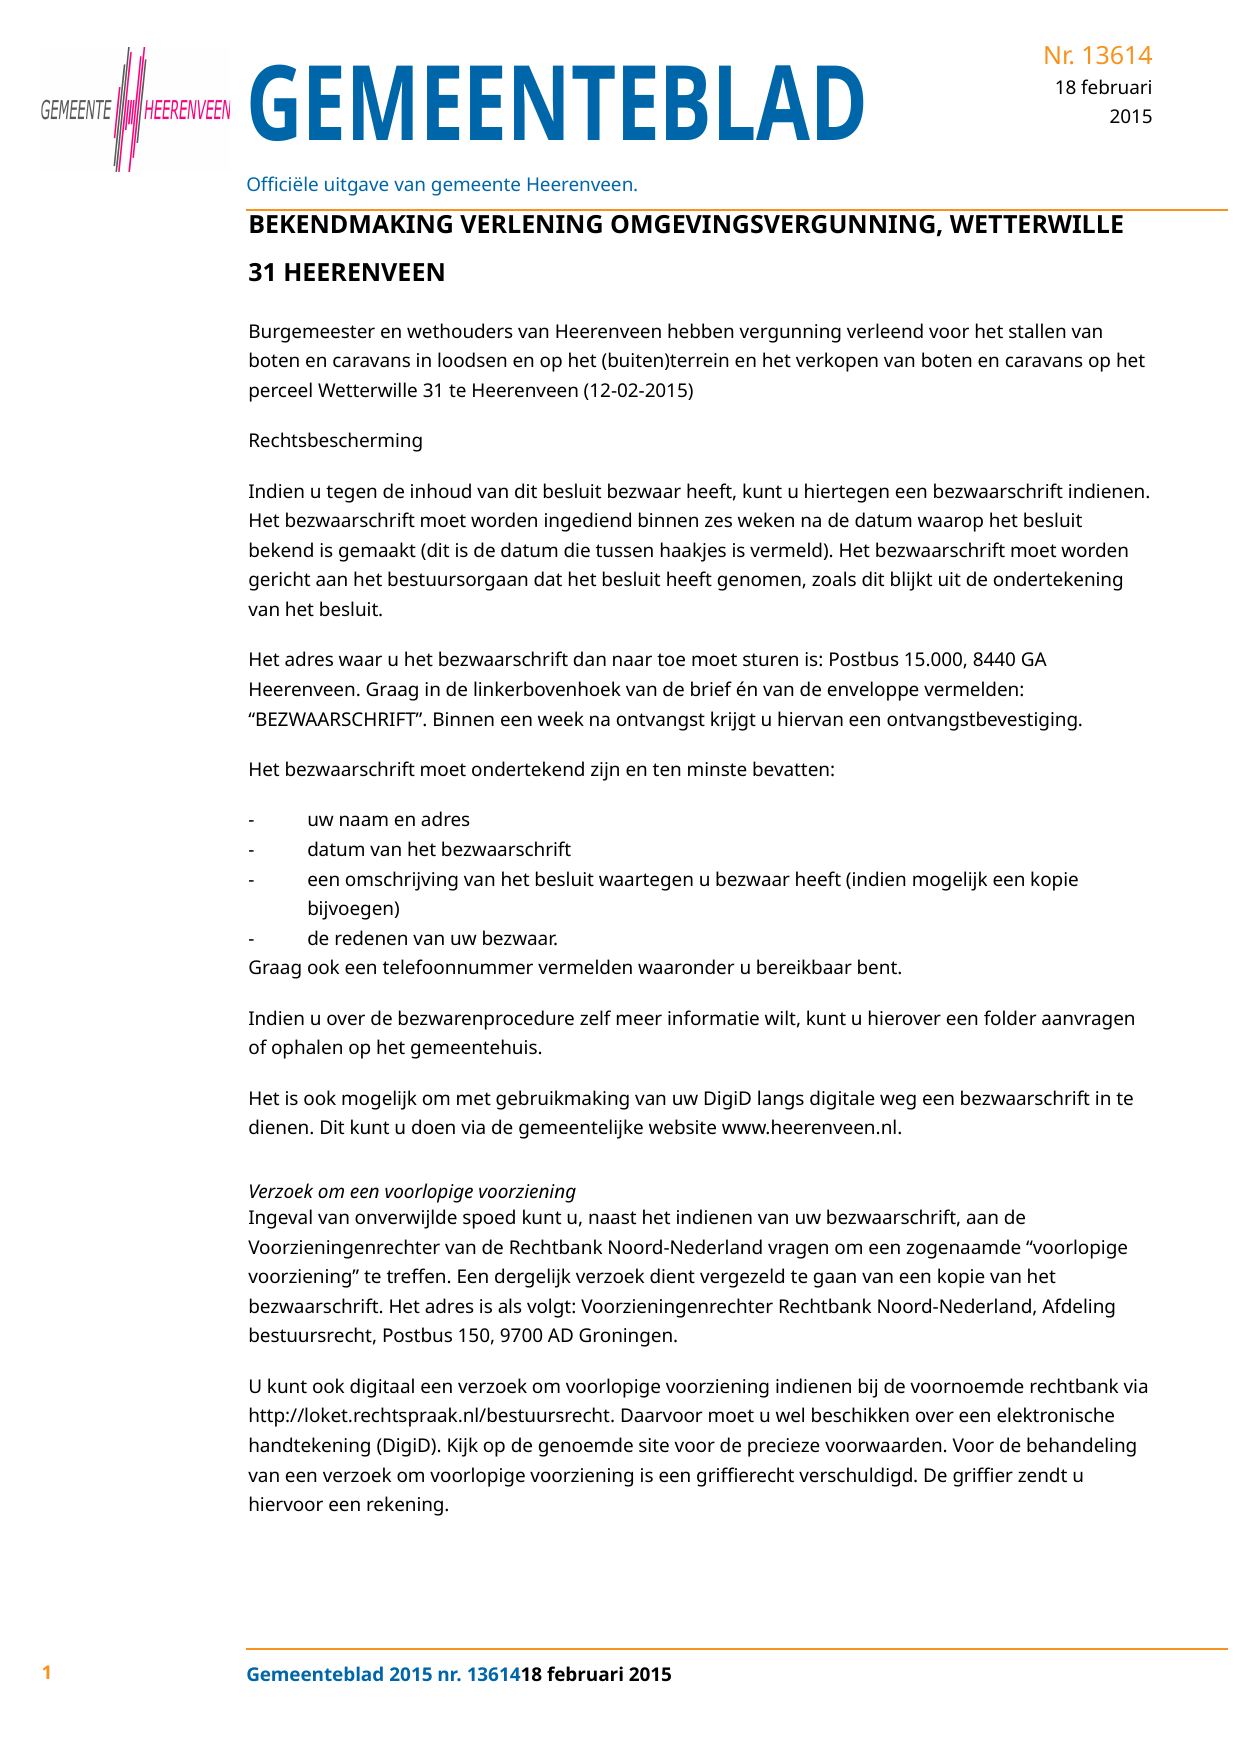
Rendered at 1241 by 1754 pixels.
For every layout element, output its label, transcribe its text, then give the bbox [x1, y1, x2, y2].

list uw naam en adres [248, 807, 1152, 832]
list datum van het bezwaarschrift [248, 836, 1152, 862]
text Ingeval van onverwijlde spoed kunt u, naast het indienen van uw bezwaarschrift, aan de Voorzieningenrechter van de Rechtbank Noord-Nederland vragen om een zogenaamde “voorlopige voorziening” te treffen. Een dergelijk verzoek dient vergezeld te gaan van een kopie van het bezwaarschrift. Het adres is als volgt: Voorzieningenrechter Rechtbank Noord-Nederland, Afdeling bestuursrecht, Postbus 150, 9700 AD Groningen. [248, 1204, 1152, 1348]
list de redenen van uw bezwaar. [248, 925, 1152, 951]
text U kunt ook digitaal een verzoek om voorlopige voorziening indienen bij de voornoemde rechtbank via http://loket.rechtspraak.nl/bestuursrecht. Daarvoor moet u wel beschikken over een elektronische handtekening (DigiD). Kijk op de genoemde site voor de precieze voorwaarden. Voor de behandeling van een verzoek om voorlopige voorziening is een griffierecht verschuldigd. De griffier zendt u hiervoor een rekening. [248, 1373, 1152, 1517]
text Graag ook een telefoonnummer vermelden waaronder u bereikbaar bent. [248, 954, 1152, 980]
list een omschrijving van het besluit waartegen u bezwaar heeft (indien mogelijk een kopie bijvoegen) [248, 866, 1152, 921]
text Verzoek om een voorlopige voorziening [248, 1178, 1152, 1204]
text Het bezwaarschrift moet ondertekend zijn en ten minste bevatten: [248, 756, 1152, 782]
text BEKENDMAKING VERLENING OMGEVINGSVERGUNNING, WETTERWILLE 31 HEERENVEEN [248, 211, 1152, 288]
text Het is ook mogelijk om met gebruikmaking van uw DigiD langs digitale weg een bezwaarschrift in te dienen. Dit kunt u doen via de gemeentelijke website www.heerenveen.nl. [248, 1085, 1152, 1140]
text Indien u tegen de inhoud van dit besluit bezwaar heeft, kunt u hiertegen een bezwaarschrift indienen. Het bezwaarschrift moet worden ingediend binnen zes weken na de datum waarop het besluit bekend is gemaakt (dit is de datum die tussen haakjes is vermeld). Het bezwaarschrift moet worden gericht aan het bestuursorgaan dat het besluit heeft genomen, zoals dit blijkt uit de ondertekening van het besluit. [248, 478, 1152, 622]
text Rechtsbescherming [248, 427, 1152, 453]
picture [41, 47, 231, 172]
text Het adres waar u het bezwaarschrift dan naar toe moet sturen is: Postbus 15.000, 8440 GA Heerenveen. Graag in de linkerbovenhoek van de brief én van de enveloppe vermelden: “BEZWAARSCHRIFT”. Binnen een week na ontvangst krijgt u hiervan een ontvangstbevestiging. [248, 647, 1152, 732]
text Burgemeester en wethouders van Heerenveen hebben vergunning verleend voor het stallen van boten en caravans in loodsen en op het (buiten)terrein en het verkopen van boten en caravans op het perceel Wetterwille 31 te Heerenveen (12-02-2015) [248, 318, 1152, 403]
text Indien u over de bezwarenprocedure zelf meer informatie wilt, kunt u hierover een folder aanvragen of ophalen op het gemeentehuis. [248, 1005, 1152, 1060]
